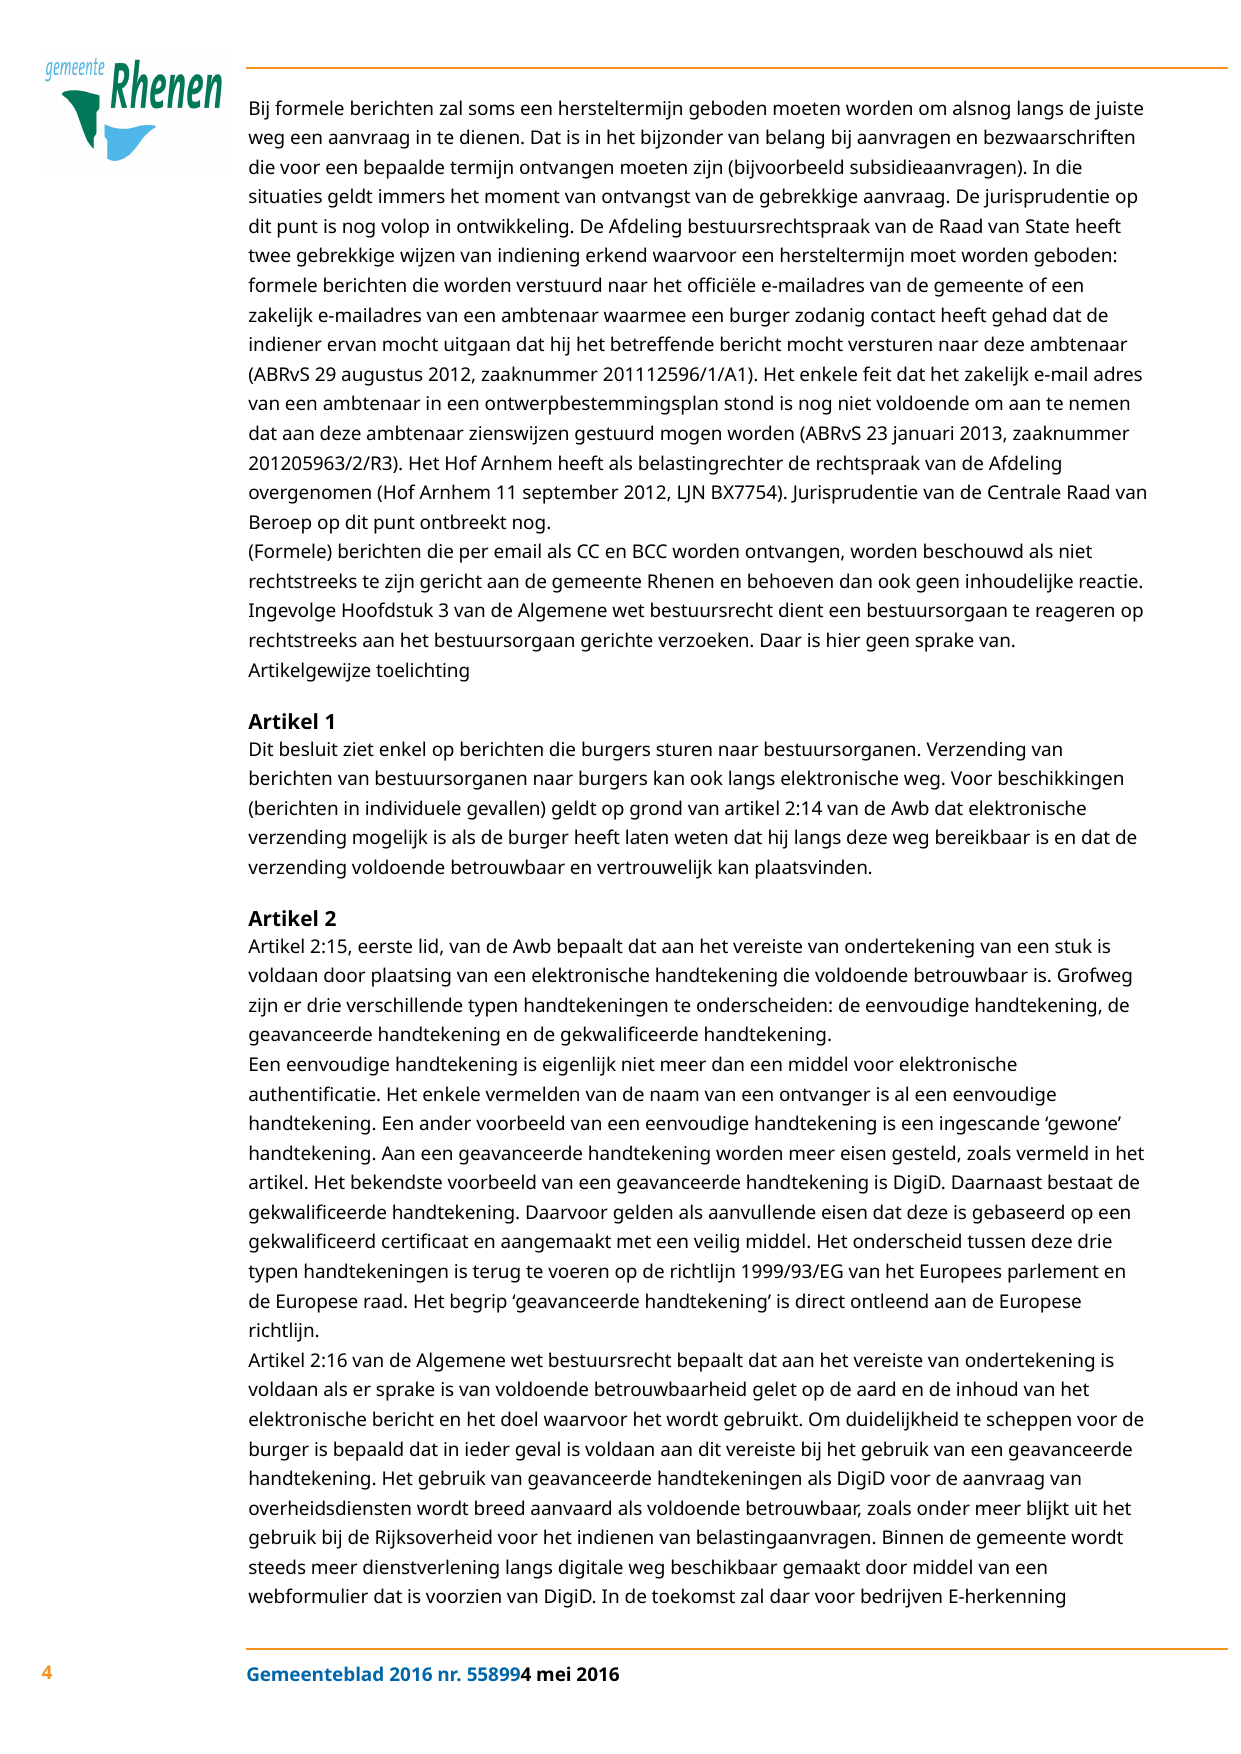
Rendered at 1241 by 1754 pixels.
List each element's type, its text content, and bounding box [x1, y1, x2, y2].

picture [41, 47, 231, 172]
text Dit besluit ziet enkel op berichten die burgers sturen naar bestuursorganen. Verzending van berichten van bestuursorganen naar burgers kan ook langs elektronische weg. Voor beschikkingen (berichten in individuele gevallen) geldt op grond van artikel 2:14 van de Awb dat elektronische verzending mogelijk is als de burger heeft laten weten dat hij langs deze weg bereikbaar is en dat de verzending voldoende betrouwbaar en vertrouwelijk kan plaatsvinden. [248, 736, 1152, 880]
text Artikel 1 [248, 707, 1152, 736]
text Bij formele berichten zal soms een hersteltermijn geboden moeten worden om alsnog langs de juiste weg een aanvraag in te dienen. Dat is in het bijzonder van belang bij aanvragen en bezwaarschriften die voor een bepaalde termijn ontvangen moeten zijn (bijvoorbeeld subsidieaanvragen). In die situaties geldt immers het moment van ontvangst van de gebrekkige aanvraag. De jurisprudentie op dit punt is nog volop in ontwikkeling. De Afdeling bestuursrechtspraak van de Raad van State heeft twee gebrekkige wijzen van indiening erkend waarvoor een hersteltermijn moet worden geboden: formele berichten die worden verstuurd naar het officiële e-mailadres van de gemeente of een zakelijk e-mailadres van een ambtenaar waarmee een burger zodanig contact heeft gehad dat de indiener ervan mocht uitgaan dat hij het betreffende bericht mocht versturen naar deze ambtenaar (ABRvS 29 augustus 2012, zaaknummer 201112596/1/A1). Het enkele feit dat het zakelijk e-mail adres van een ambtenaar in een ontwerpbestemmingsplan stond is nog niet voldoende om aan te nemen dat aan deze ambtenaar zienswijzen gestuurd mogen worden (ABRvS 23 januari 2013, zaaknummer 201205963/2/R3). Het Hof Arnhem heeft als belastingrechter de rechtspraak van de Afdeling overgenomen (Hof Arnhem 11 september 2012, LJN BX7754). Jurisprudentie van de Centrale Raad van Beroep op dit punt ontbreekt nog. [248, 95, 1152, 535]
text (Formele) berichten die per email als CC en BCC worden ontvangen, worden beschouwd als niet rechtstreeks te zijn gericht aan de gemeente Rhenen en behoeven dan ook geen inhoudelijke reactie. Ingevolge Hoofdstuk 3 van de Algemene wet bestuursrecht dient een bestuursorgaan te reageren op rechtstreeks aan het bestuursorgaan gerichte verzoeken. Daar is hier geen sprake van. [248, 538, 1152, 653]
text Artikelgewijze toelichting [248, 657, 1152, 683]
text Artikel 2:16 van de Algemene wet bestuursrecht bepaalt dat aan het vereiste van ondertekening is voldaan als er sprake is van voldoende betrouwbaarheid gelet op de aard en de inhoud van het elektronische bericht en het doel waarvoor het wordt gebruikt. Om duidelijkheid te scheppen voor de burger is bepaald dat in ieder geval is voldaan aan dit vereiste bij het gebruik van een geavanceerde handtekening. Het gebruik van geavanceerde handtekeningen als DigiD voor de aanvraag van overheidsdiensten wordt breed aanvaard als voldoende betrouwbaar, zoals onder meer blijkt uit het gebruik bij de Rijksoverheid voor het indienen van belastingaanvragen. Binnen de gemeente wordt steeds meer dienstverlening langs digitale weg beschikbaar gemaakt door middel van een webformulier dat is voorzien van DigiD. In de toekomst zal daar voor bedrijven E-herkenning [248, 1347, 1152, 1609]
text Artikel 2:15, eerste lid, van de Awb bepaalt dat aan het vereiste van ondertekening van een stuk is voldaan door plaatsing van een elektronische handtekening die voldoende betrouwbaar is. Grofweg zijn er drie verschillende typen handtekeningen te onderscheiden: de eenvoudige handtekening, de geavanceerde handtekening en de gekwalificeerde handtekening. [248, 933, 1152, 1047]
text Artikel 2 [248, 904, 1152, 933]
text Een eenvoudige handtekening is eigenlijk niet meer dan een middel voor elektronische authentificatie. Het enkele vermelden van de naam van een ontvanger is al een eenvoudige handtekening. Een ander voorbeeld van een eenvoudige handtekening is een ingescande ‘gewone’ handtekening. Aan een geavanceerde handtekening worden meer eisen gesteld, zoals vermeld in het artikel. Het bekendste voorbeeld van een geavanceerde handtekening is DigiD. Daarnaast bestaat de gekwalificeerde handtekening. Daarvoor gelden als aanvullende eisen dat deze is gebaseerd op een gekwalificeerd certificaat en aangemaakt met een veilig middel. Het onderscheid tussen deze drie typen handtekeningen is terug te voeren op de richtlijn 1999/93/EG van het Europees parlement en de Europese raad. Het begrip ‘geavanceerde handtekening’ is direct ontleend aan de Europese richtlijn. [248, 1051, 1152, 1343]
